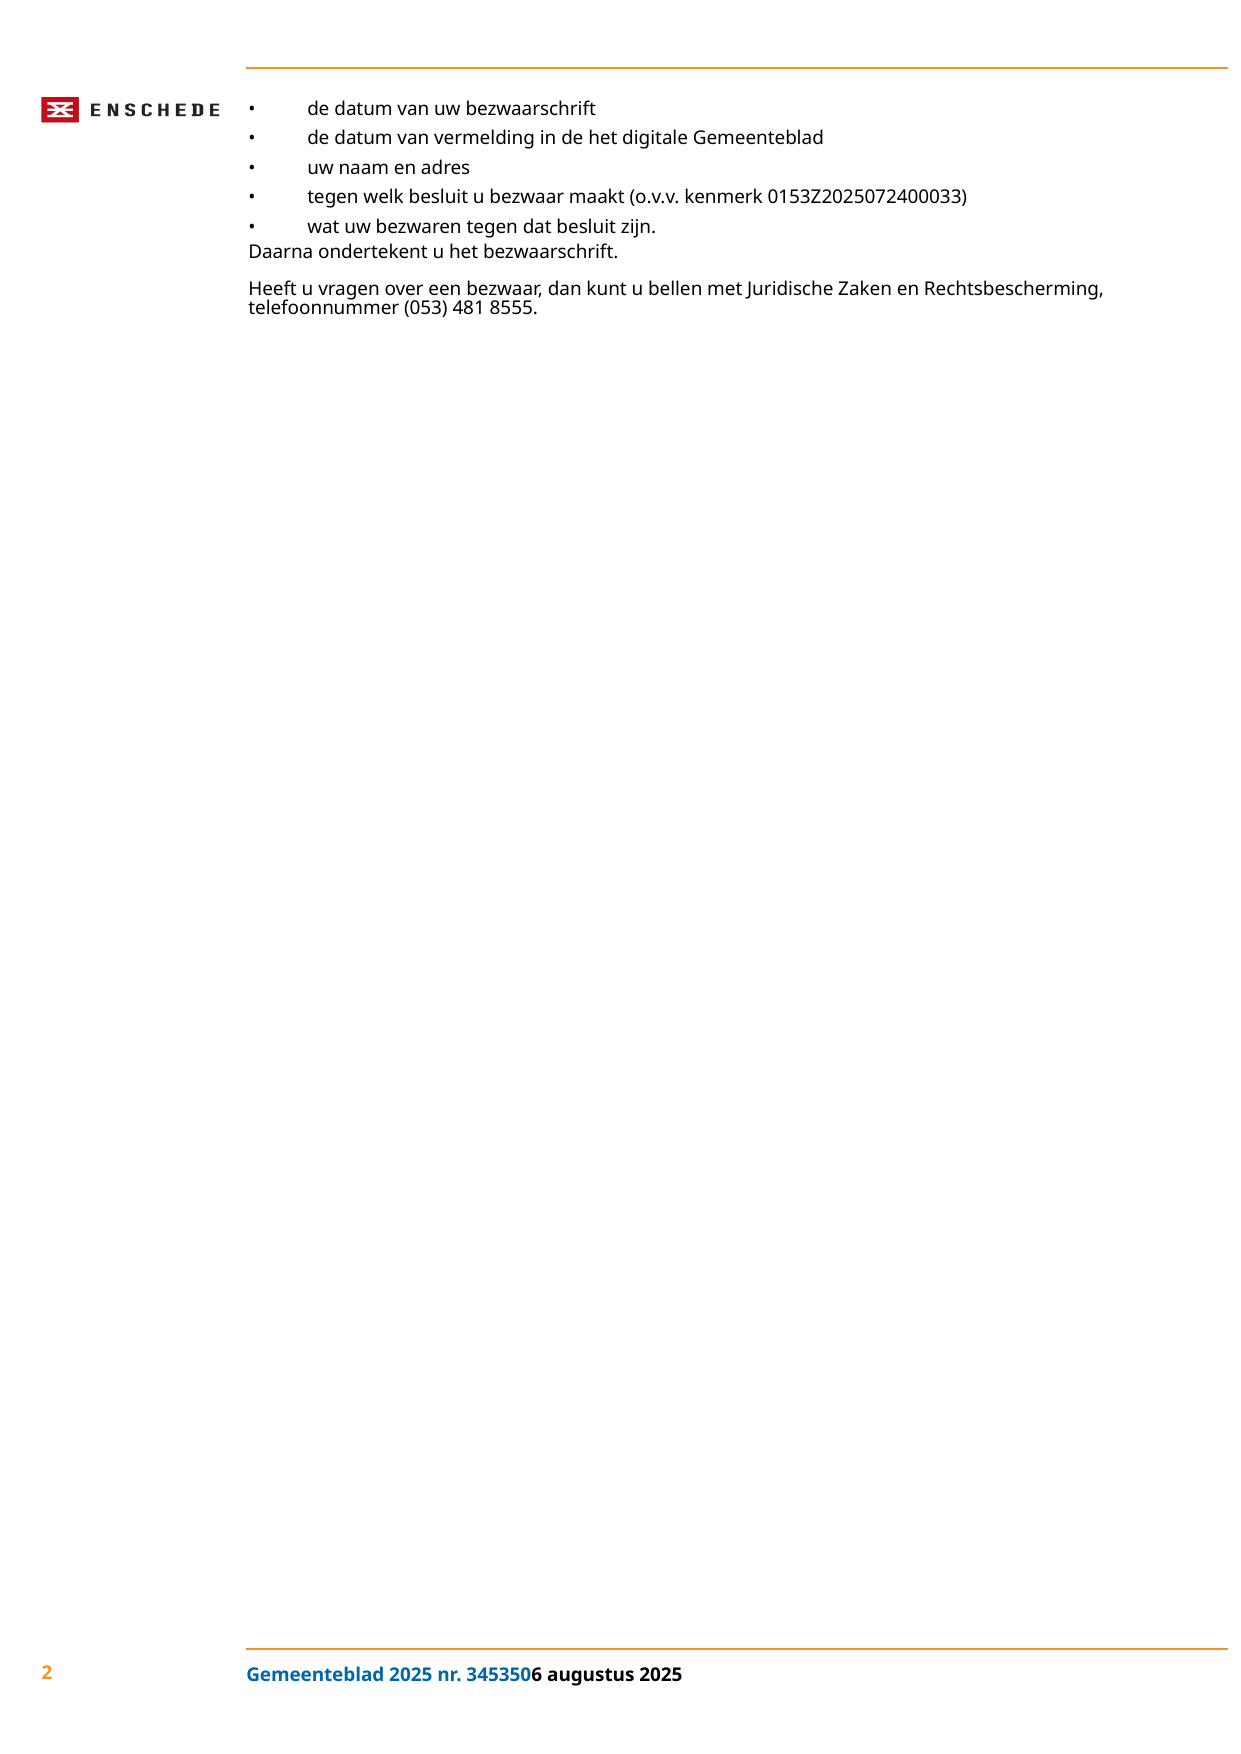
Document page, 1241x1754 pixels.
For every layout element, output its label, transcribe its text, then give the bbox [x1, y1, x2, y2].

text Daarna ondertekent u het bezwaarschrift. [248, 243, 1152, 262]
list de datum van vermelding in de het digitale Gemeenteblad [248, 124, 1152, 150]
list uw naam en adres [248, 154, 1152, 180]
list de datum van uw bezwaarschrift [248, 95, 1152, 121]
list wat uw bezwaren tegen dat besluit zijn. [248, 213, 1152, 239]
picture [41, 47, 231, 172]
text Heeft u vragen over een bezwaar, dan kunt u bellen met Juridische Zaken en Rechtsbescherming, telefoonnummer (053) 481 8555. [248, 280, 1152, 318]
list tegen welk besluit u bezwaar maakt (o.v.v. kenmerk 0153Z2025072400033) [248, 183, 1152, 209]
